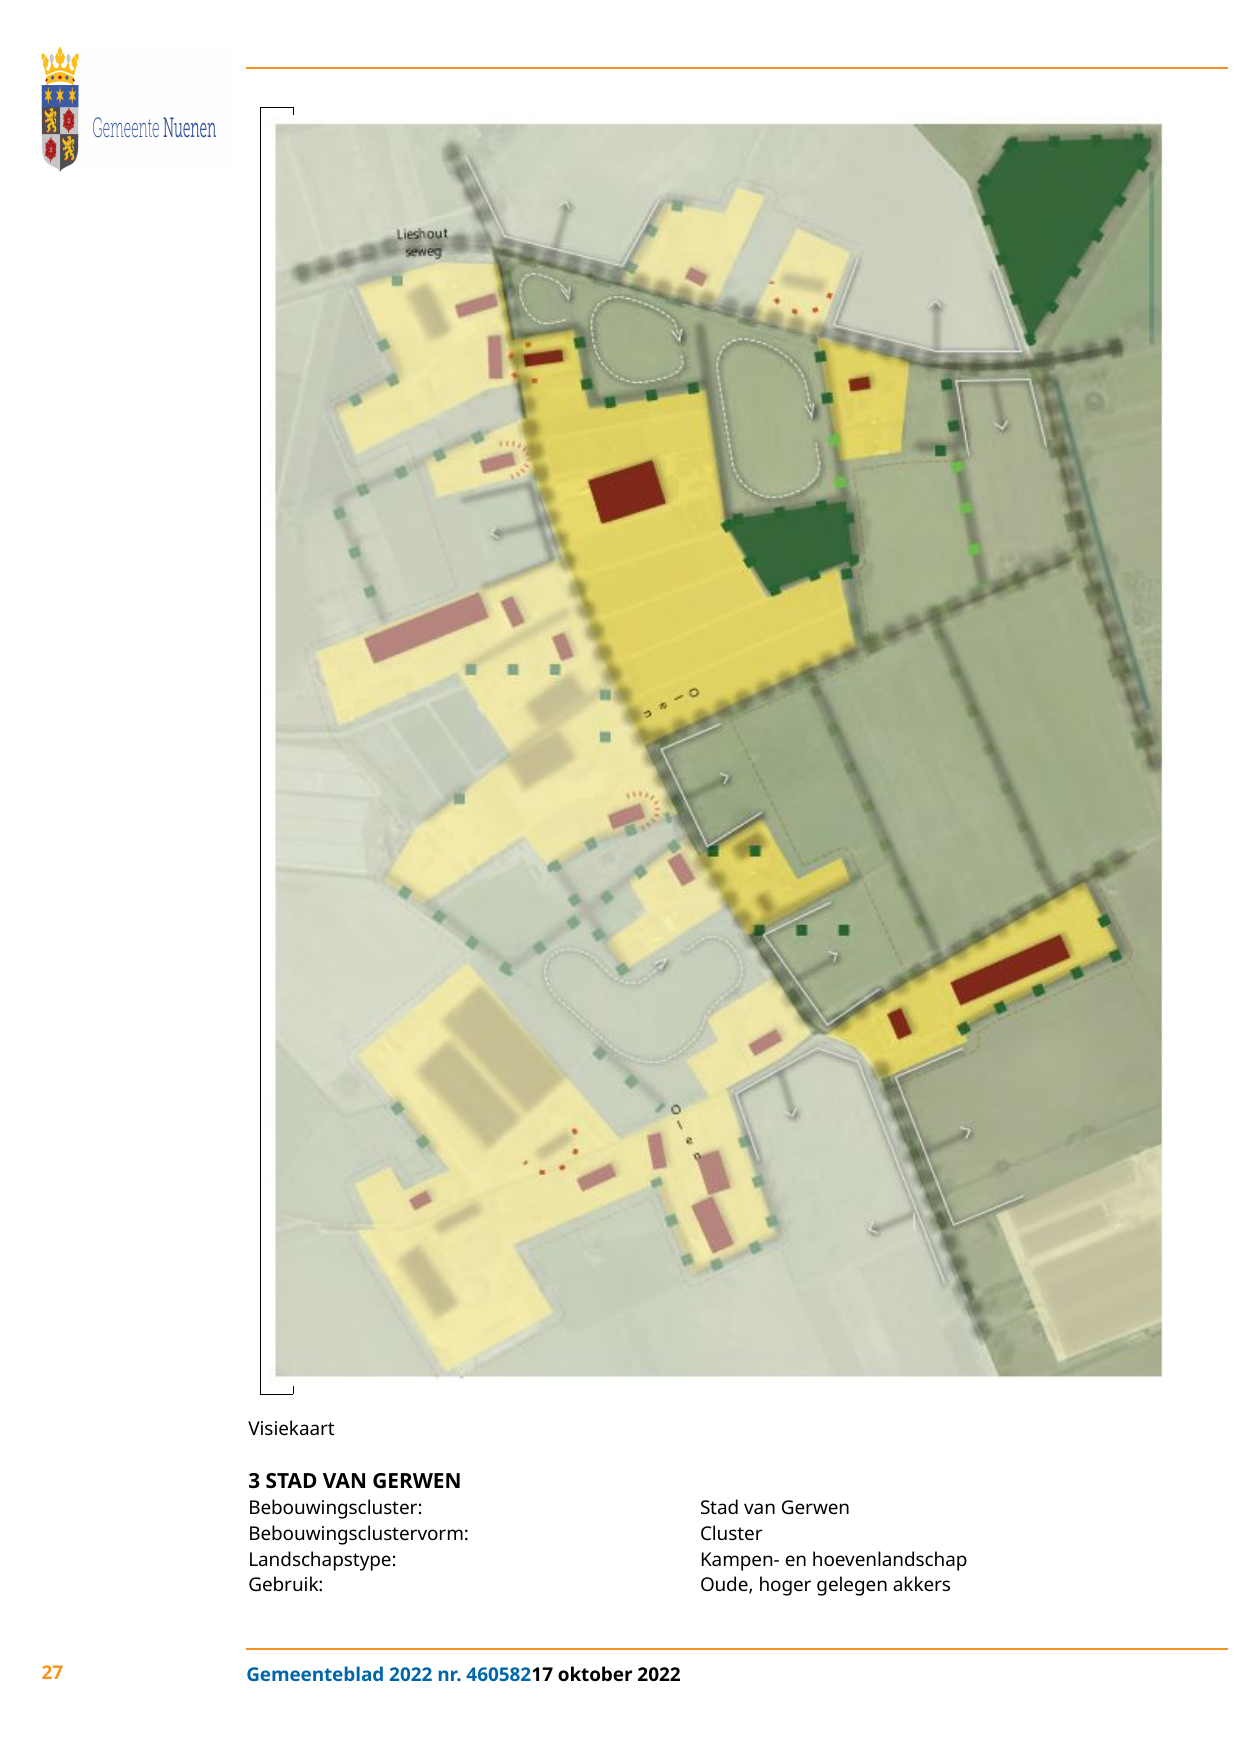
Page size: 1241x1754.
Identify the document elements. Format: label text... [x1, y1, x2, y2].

picture [268, 115, 1173, 1386]
table_header Bebouwingscluster: [248, 1494, 700, 1520]
text Visiekaart [248, 1415, 1152, 1441]
table_cell Cluster [700, 1520, 1152, 1546]
table_header Stad van Gerwen [700, 1494, 1152, 1520]
picture [41, 47, 231, 172]
table_cell Gebruik: [248, 1572, 700, 1597]
table_cell Oude, hoger gelegen akkers [700, 1572, 1152, 1597]
table_cell Kampen- en hoevenlandschap [700, 1546, 1152, 1572]
table_cell Bebouwingsclustervorm: [248, 1520, 700, 1546]
table_cell Landschapstype: [248, 1546, 700, 1572]
text 3 STAD VAN GERWEN [248, 1466, 1152, 1494]
